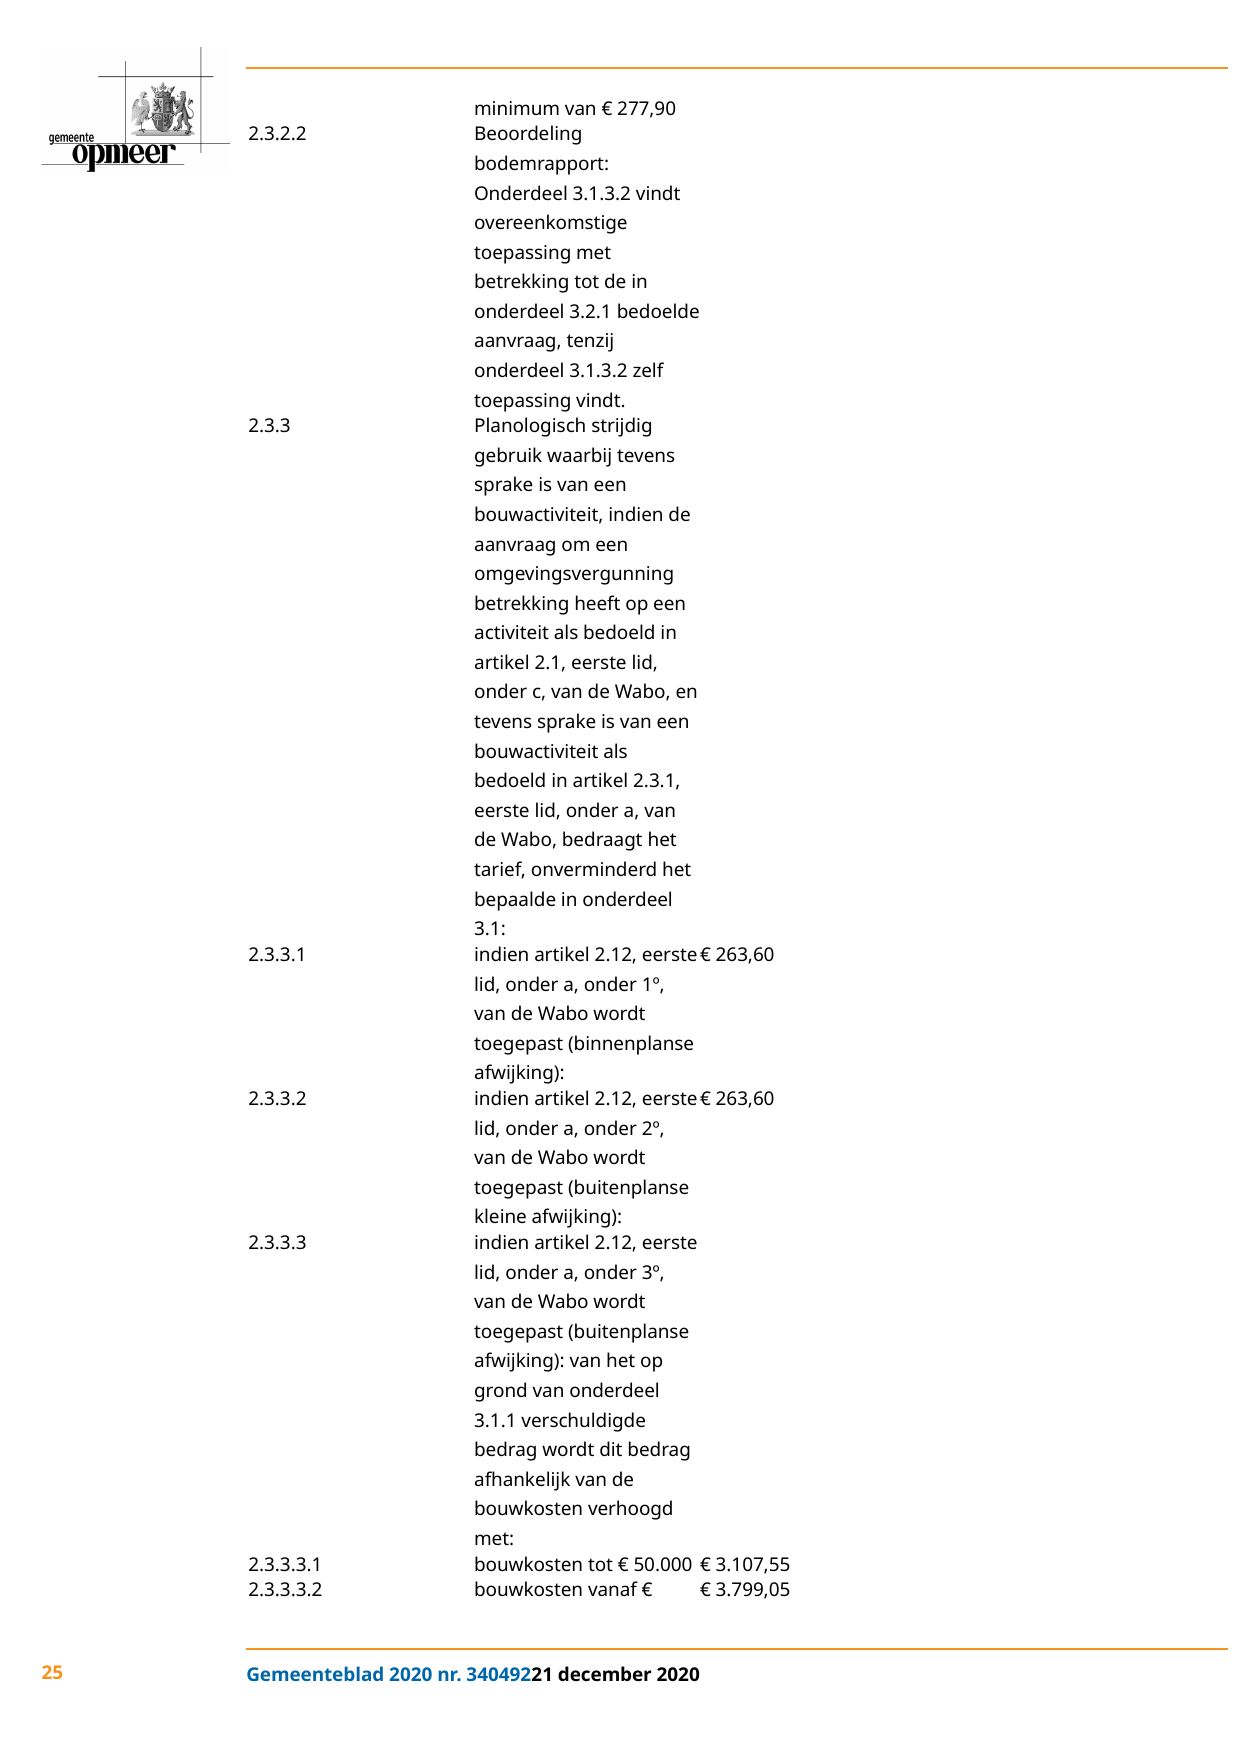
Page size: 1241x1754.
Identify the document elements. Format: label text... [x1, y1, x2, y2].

table_cell indien artikel 2.12, eerste lid, onder a, onder 1º, van de Wabo wordt toegepast (binnenplanse afwijking): [474, 941, 700, 1085]
table_cell [926, 1229, 1152, 1551]
table_cell [926, 1085, 1152, 1229]
table_cell 2.3.3.3.1 [248, 1551, 474, 1577]
table_cell 2.3.3.3 [248, 1229, 474, 1551]
table_cell [926, 95, 1152, 121]
table_cell [700, 121, 926, 412]
table_cell Planologisch strijdig gebruik waarbij tevens sprake is van een bouwactiviteit, indien de aanvraag om een omgevingsvergunning betrekking heeft op een activiteit als bedoeld in artikel 2.1, eerste lid, onder c, van de Wabo, en tevens sprake is van een bouwactiviteit als bedoeld in artikel 2.3.1, eerste lid, onder a, van de Wabo, bedraagt het tarief, onverminderd het bepaalde in onderdeel 3.1: [474, 413, 700, 941]
table_cell € 3.799,05 [700, 1577, 926, 1602]
table_cell Beoordeling bodemrapport: Onderdeel 3.1.3.2 vindt overeenkomstige toepassing met betrekking tot de in onderdeel 3.2.1 bedoelde aanvraag, tenzij onderdeel 3.1.3.2 zelf toepassing vindt. [474, 121, 700, 412]
table_cell € 263,60 [700, 941, 926, 1085]
table_cell indien artikel 2.12, eerste lid, onder a, onder 3º, van de Wabo wordt toegepast (buitenplanse afwijking): van het op grond van onderdeel 3.1.1 verschuldigde bedrag wordt dit bedrag afhankelijk van de bouwkosten verhoogd met: [474, 1229, 700, 1551]
table_cell 2.3.3.2 [248, 1085, 474, 1229]
table_cell 2.3.3 [248, 413, 474, 941]
table_cell [700, 1229, 926, 1551]
table_cell [926, 413, 1152, 941]
picture [41, 47, 231, 172]
table_cell [248, 95, 474, 121]
table_cell 2.3.2.2 [248, 121, 474, 412]
table_cell € 3.107,55 [700, 1551, 926, 1577]
table_cell [926, 941, 1152, 1085]
table_cell bouwkosten vanaf € [474, 1577, 700, 1602]
table_cell [926, 1577, 1152, 1602]
table_cell € 263,60 [700, 1085, 926, 1229]
table_cell [926, 121, 1152, 412]
table_cell [700, 95, 926, 121]
table_cell minimum van € 277,90 [474, 95, 700, 121]
table_cell bouwkosten tot € 50.000 [474, 1551, 700, 1577]
table_cell 2.3.3.1 [248, 941, 474, 1085]
table_cell [700, 413, 926, 941]
table_cell 2.3.3.3.2 [248, 1577, 474, 1602]
table_cell [926, 1551, 1152, 1577]
table_cell indien artikel 2.12, eerste lid, onder a, onder 2º, van de Wabo wordt toegepast (buitenplanse kleine afwijking): [474, 1085, 700, 1229]
